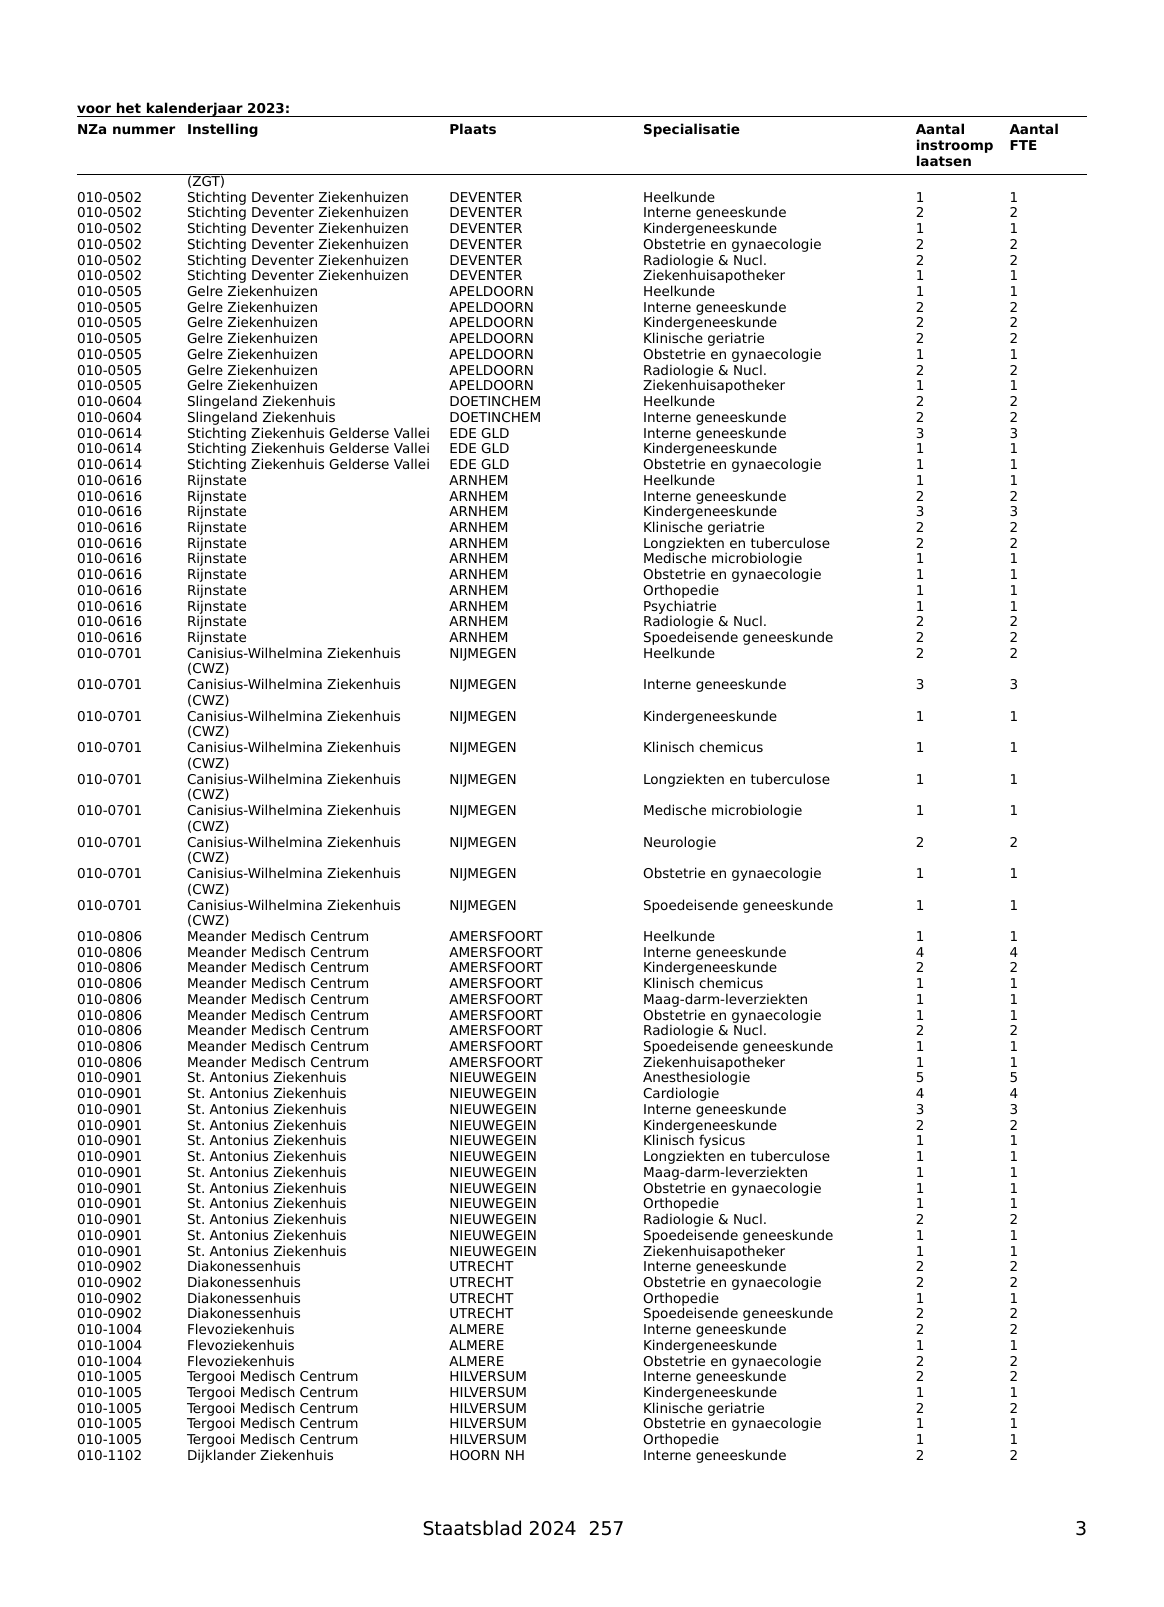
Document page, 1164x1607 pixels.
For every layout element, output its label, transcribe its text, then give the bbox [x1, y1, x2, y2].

table_cell Interne geneeskunde [637, 1259, 909, 1275]
table_cell Spoedeisende geneeskunde [637, 1306, 909, 1322]
table_cell Meander Medisch Centrum [181, 992, 443, 1007]
table_cell 2 [1003, 1212, 1087, 1228]
table_cell 2 [1003, 1354, 1087, 1369]
table_cell 1 [910, 803, 1003, 834]
table_cell 2 [1003, 646, 1087, 677]
table_cell 1 [1003, 268, 1087, 284]
table_cell Rijnstate [181, 630, 443, 646]
table_cell 2 [1003, 331, 1087, 347]
table_cell 2 [910, 1118, 1003, 1133]
table_cell Orthopedie [637, 1291, 909, 1306]
table_cell 010-0502 [77, 190, 181, 205]
table_cell 010-0604 [77, 394, 181, 410]
table_cell NIEUWEGEIN [443, 1228, 637, 1243]
table_cell Klinische geriatrie [637, 1401, 909, 1416]
table_cell Radiologie & Nucl. [637, 363, 909, 378]
table_cell Meander Medisch Centrum [181, 960, 443, 976]
table_cell 1 [910, 583, 1003, 598]
table_cell 1 [1003, 1385, 1087, 1401]
table_cell AMERSFOORT [443, 976, 637, 992]
table_cell 1 [1003, 473, 1087, 488]
table_cell 010-0502 [77, 253, 181, 268]
table_cell 2 [910, 1401, 1003, 1416]
table_cell 3 [910, 425, 1003, 441]
table_cell 010-0502 [77, 221, 181, 237]
table_cell Ziekenhuisapotheker [637, 1243, 909, 1259]
table_cell 2 [910, 834, 1003, 866]
table_cell Maag-darm-leverziekten [637, 992, 909, 1007]
table_cell NIEUWEGEIN [443, 1212, 637, 1228]
table_cell 1 [1003, 1291, 1087, 1306]
table_cell St. Antonius Ziekenhuis [181, 1212, 443, 1228]
table_cell Kindergeneeskunde [637, 1385, 909, 1401]
table_cell APELDOORN [443, 363, 637, 378]
table_cell Canisius-Wilhelmina Ziekenhuis (CWZ) [181, 771, 443, 803]
table_cell St. Antonius Ziekenhuis [181, 1228, 443, 1243]
table_cell 3 [910, 504, 1003, 520]
table_cell 010-0901 [77, 1118, 181, 1133]
table_cell 1 [910, 709, 1003, 740]
table_cell 2 [1003, 1448, 1087, 1463]
table_cell Gelre Ziekenhuizen [181, 284, 443, 299]
table_cell Klinisch fysicus [637, 1133, 909, 1149]
table_cell Orthopedie [637, 1196, 909, 1212]
table_cell NZa nummer [77, 117, 181, 174]
table_cell 1 [1003, 378, 1087, 394]
table_cell 1 [910, 1243, 1003, 1259]
table_cell Interne geneeskunde [637, 677, 909, 708]
table_cell Kindergeneeskunde [637, 315, 909, 331]
table_header voor het kalenderjaar 2023: [77, 100, 1087, 116]
table_cell 010-0616 [77, 551, 181, 567]
table_cell HOORN NH [443, 1448, 637, 1463]
table_cell Heelkunde [637, 646, 909, 677]
table_cell 010-0505 [77, 315, 181, 331]
table_cell 1 [910, 190, 1003, 205]
table_cell 010-0701 [77, 834, 181, 866]
table_cell Klinisch chemicus [637, 976, 909, 992]
table_cell 2 [1003, 1023, 1087, 1039]
table_cell 2 [910, 315, 1003, 331]
table_cell AMERSFOORT [443, 1023, 637, 1039]
table_cell 5 [910, 1070, 1003, 1086]
table_cell 2 [1003, 1322, 1087, 1338]
table_cell APELDOORN [443, 347, 637, 362]
table_cell NIJMEGEN [443, 771, 637, 803]
table_cell Obstetrie en gynaecologie [637, 866, 909, 897]
table_cell 1 [1003, 567, 1087, 583]
table_cell 2 [1003, 363, 1087, 378]
table_cell Obstetrie en gynaecologie [637, 457, 909, 473]
table_cell Longziekten en tuberculose [637, 536, 909, 551]
table_cell Stichting Deventer Ziekenhuizen [181, 221, 443, 237]
table_cell 1 [910, 1149, 1003, 1165]
table_cell Obstetrie en gynaecologie [637, 347, 909, 362]
table_cell 2 [910, 410, 1003, 425]
table_cell Heelkunde [637, 929, 909, 944]
table_cell APELDOORN [443, 331, 637, 347]
table_cell Meander Medisch Centrum [181, 929, 443, 944]
table_cell AMERSFOORT [443, 992, 637, 1007]
table_cell 010-0902 [77, 1259, 181, 1275]
table_cell AMERSFOORT [443, 1039, 637, 1054]
table_cell 2 [1003, 410, 1087, 425]
table_cell 010-0901 [77, 1212, 181, 1228]
table_cell Aantal FTE [1003, 117, 1087, 174]
table_cell Tergooi Medisch Centrum [181, 1432, 443, 1448]
table_cell 3 [910, 1102, 1003, 1117]
table_cell Stichting Deventer Ziekenhuizen [181, 190, 443, 205]
table_cell 4 [910, 1086, 1003, 1102]
table_cell 010-0701 [77, 677, 181, 708]
table_cell 1 [1003, 740, 1087, 771]
table_cell 010-0505 [77, 331, 181, 347]
table_cell Gelre Ziekenhuizen [181, 300, 443, 315]
table_cell Rijnstate [181, 504, 443, 520]
table_cell 010-0505 [77, 300, 181, 315]
table_cell Stichting Deventer Ziekenhuizen [181, 237, 443, 252]
table_cell 1 [910, 1291, 1003, 1306]
table_cell Tergooi Medisch Centrum [181, 1416, 443, 1432]
table_cell 010-0806 [77, 1055, 181, 1070]
table_cell Stichting Ziekenhuis Gelderse Vallei [181, 457, 443, 473]
table_cell NIEUWEGEIN [443, 1243, 637, 1259]
table_cell 2 [1003, 1259, 1087, 1275]
table_cell 1 [910, 866, 1003, 897]
table_cell Gelre Ziekenhuizen [181, 331, 443, 347]
table_cell Stichting Ziekenhuis Gelderse Vallei [181, 441, 443, 457]
table_cell 2 [910, 1259, 1003, 1275]
table_cell 010-1004 [77, 1338, 181, 1353]
table_cell Meander Medisch Centrum [181, 1023, 443, 1039]
table_cell 1 [910, 473, 1003, 488]
table_cell 1 [910, 347, 1003, 362]
table_cell 010-1005 [77, 1385, 181, 1401]
table_cell ARNHEM [443, 599, 637, 614]
table_cell Specialisatie [637, 117, 909, 174]
table_cell ARNHEM [443, 567, 637, 583]
table_cell 010-1005 [77, 1369, 181, 1385]
table_cell Gelre Ziekenhuizen [181, 378, 443, 394]
table_cell 1 [910, 268, 1003, 284]
table_cell UTRECHT [443, 1275, 637, 1291]
table_cell 2 [910, 1275, 1003, 1291]
table_cell NIEUWEGEIN [443, 1180, 637, 1196]
table_cell 2 [1003, 253, 1087, 268]
table_cell 2 [1003, 205, 1087, 221]
table_cell Meander Medisch Centrum [181, 1008, 443, 1023]
table_cell Interne geneeskunde [637, 1448, 909, 1463]
table_cell Interne geneeskunde [637, 300, 909, 315]
table_cell 1 [1003, 1243, 1087, 1259]
table_cell Neurologie [637, 834, 909, 866]
table_cell 1 [910, 1338, 1003, 1353]
table_cell [443, 175, 637, 189]
table_cell 1 [1003, 1338, 1087, 1353]
table_cell ARNHEM [443, 583, 637, 598]
table_cell 1 [1003, 866, 1087, 897]
table_cell Obstetrie en gynaecologie [637, 1354, 909, 1369]
table_cell 010-0616 [77, 630, 181, 646]
table_cell 3 [1003, 677, 1087, 708]
table_cell Medische microbiologie [637, 551, 909, 567]
table_cell 3 [1003, 1102, 1087, 1117]
table_cell DEVENTER [443, 205, 637, 221]
table_cell Radiologie & Nucl. [637, 253, 909, 268]
table_cell Heelkunde [637, 473, 909, 488]
table_cell NIEUWEGEIN [443, 1133, 637, 1149]
table_cell Ziekenhuisapotheker [637, 378, 909, 394]
table_cell 1 [910, 1416, 1003, 1432]
table_cell Rijnstate [181, 536, 443, 551]
table_cell 010-0901 [77, 1149, 181, 1165]
table_cell 010-1004 [77, 1322, 181, 1338]
table_cell Meander Medisch Centrum [181, 1039, 443, 1054]
table_cell 010-0806 [77, 929, 181, 944]
table_cell 2 [1003, 614, 1087, 630]
table_cell 2 [910, 1212, 1003, 1228]
table_cell (ZGT) [181, 175, 443, 189]
table_cell NIEUWEGEIN [443, 1149, 637, 1165]
table_cell NIEUWEGEIN [443, 1086, 637, 1102]
table_cell 1 [1003, 929, 1087, 944]
table_cell 1 [910, 1039, 1003, 1054]
table_cell HILVERSUM [443, 1385, 637, 1401]
table_cell Stichting Deventer Ziekenhuizen [181, 253, 443, 268]
table_cell 2 [1003, 834, 1087, 866]
table_cell 010-0901 [77, 1196, 181, 1212]
table_cell Obstetrie en gynaecologie [637, 237, 909, 252]
table_cell 1 [910, 284, 1003, 299]
table_cell 2 [910, 363, 1003, 378]
table_cell Kindergeneeskunde [637, 1338, 909, 1353]
table_cell 1 [1003, 284, 1087, 299]
table_cell 010-0902 [77, 1275, 181, 1291]
table_cell 010-0806 [77, 960, 181, 976]
table_cell Spoedeisende geneeskunde [637, 897, 909, 929]
table_cell Interne geneeskunde [637, 205, 909, 221]
table_cell 2 [1003, 630, 1087, 646]
table_cell DOETINCHEM [443, 394, 637, 410]
table_cell 010-0604 [77, 410, 181, 425]
table_cell 010-0901 [77, 1070, 181, 1086]
table_cell Longziekten en tuberculose [637, 771, 909, 803]
table_cell Kindergeneeskunde [637, 221, 909, 237]
table_cell Rijnstate [181, 473, 443, 488]
table_cell APELDOORN [443, 284, 637, 299]
table_cell APELDOORN [443, 315, 637, 331]
table_cell Kindergeneeskunde [637, 709, 909, 740]
table_cell ARNHEM [443, 551, 637, 567]
table_cell Interne geneeskunde [637, 488, 909, 504]
table_cell 010-0701 [77, 803, 181, 834]
table_cell NIEUWEGEIN [443, 1102, 637, 1117]
table_cell Diakonessenhuis [181, 1259, 443, 1275]
table_cell 2 [910, 488, 1003, 504]
table_cell 2 [910, 646, 1003, 677]
table_cell 1 [1003, 709, 1087, 740]
table_cell Interne geneeskunde [637, 1322, 909, 1338]
table_cell 1 [1003, 1228, 1087, 1243]
table_cell Maag-darm-leverziekten [637, 1165, 909, 1180]
table_cell [77, 175, 181, 189]
table_cell 2 [910, 1354, 1003, 1369]
table_cell Longziekten en tuberculose [637, 1149, 909, 1165]
table_cell 1 [910, 1385, 1003, 1401]
table_cell 010-0902 [77, 1306, 181, 1322]
table_cell Diakonessenhuis [181, 1275, 443, 1291]
table_cell 1 [1003, 1180, 1087, 1196]
table_cell 010-0806 [77, 1023, 181, 1039]
table_cell Aantal instroomplaatsen [910, 117, 1003, 174]
table_cell 2 [1003, 536, 1087, 551]
table_cell 1 [1003, 1039, 1087, 1054]
table_cell [637, 175, 909, 189]
table_cell AMERSFOORT [443, 1055, 637, 1070]
table_cell 010-0806 [77, 992, 181, 1007]
table_cell Stichting Deventer Ziekenhuizen [181, 205, 443, 221]
table_cell Interne geneeskunde [637, 945, 909, 960]
table_cell Dijklander Ziekenhuis [181, 1448, 443, 1463]
table_cell ARNHEM [443, 614, 637, 630]
table_cell 010-0505 [77, 284, 181, 299]
table_cell Medische microbiologie [637, 803, 909, 834]
table_cell Obstetrie en gynaecologie [637, 567, 909, 583]
table_cell Rijnstate [181, 583, 443, 598]
table_cell 010-0901 [77, 1165, 181, 1180]
table_cell 1 [1003, 599, 1087, 614]
table_cell DEVENTER [443, 253, 637, 268]
table_cell AMERSFOORT [443, 960, 637, 976]
table_cell ARNHEM [443, 473, 637, 488]
table_cell 010-1102 [77, 1448, 181, 1463]
table_cell Instelling [181, 117, 443, 174]
table_cell Heelkunde [637, 284, 909, 299]
table_cell 010-0505 [77, 378, 181, 394]
table_cell Obstetrie en gynaecologie [637, 1416, 909, 1432]
table_cell 1 [910, 457, 1003, 473]
table_cell 1 [910, 378, 1003, 394]
table_cell NIJMEGEN [443, 677, 637, 708]
table_cell HILVERSUM [443, 1401, 637, 1416]
table_cell 010-0806 [77, 945, 181, 960]
table_cell 010-0701 [77, 740, 181, 771]
table_cell Flevoziekenhuis [181, 1354, 443, 1369]
table_cell 010-0502 [77, 205, 181, 221]
table_cell 010-0902 [77, 1291, 181, 1306]
table_cell St. Antonius Ziekenhuis [181, 1196, 443, 1212]
table_cell NIJMEGEN [443, 866, 637, 897]
table_cell 2 [910, 394, 1003, 410]
table_cell NIJMEGEN [443, 740, 637, 771]
table_cell 010-0614 [77, 457, 181, 473]
table_cell 1 [910, 1196, 1003, 1212]
table_cell 3 [910, 677, 1003, 708]
table_cell 2 [910, 331, 1003, 347]
table_cell 1 [910, 1055, 1003, 1070]
table_cell Stichting Ziekenhuis Gelderse Vallei [181, 425, 443, 441]
table_cell Spoedeisende geneeskunde [637, 630, 909, 646]
table_cell NIJMEGEN [443, 897, 637, 929]
table_cell 4 [1003, 945, 1087, 960]
table_cell 1 [910, 1180, 1003, 1196]
table_cell Klinische geriatrie [637, 520, 909, 536]
table_cell Heelkunde [637, 190, 909, 205]
table_cell ARNHEM [443, 536, 637, 551]
table_cell St. Antonius Ziekenhuis [181, 1102, 443, 1117]
table_cell 2 [1003, 1401, 1087, 1416]
table_cell 010-0616 [77, 567, 181, 583]
table_cell 2 [1003, 394, 1087, 410]
table_cell 010-1004 [77, 1354, 181, 1369]
table_cell Klinische geriatrie [637, 331, 909, 347]
table_cell 2 [910, 1306, 1003, 1322]
table_cell 010-0901 [77, 1243, 181, 1259]
table_cell Diakonessenhuis [181, 1306, 443, 1322]
table_cell 1 [910, 1008, 1003, 1023]
table_cell Ziekenhuisapotheker [637, 1055, 909, 1070]
table_cell Canisius-Wilhelmina Ziekenhuis (CWZ) [181, 866, 443, 897]
table_cell 5 [1003, 1070, 1087, 1086]
table_cell 010-0701 [77, 897, 181, 929]
table_cell 1 [1003, 771, 1087, 803]
table_cell Canisius-Wilhelmina Ziekenhuis (CWZ) [181, 897, 443, 929]
table_cell 010-0505 [77, 363, 181, 378]
table_cell Heelkunde [637, 394, 909, 410]
table_cell 1 [910, 1228, 1003, 1243]
table_cell 1 [1003, 803, 1087, 834]
table_cell Rijnstate [181, 520, 443, 536]
table_cell 010-0616 [77, 473, 181, 488]
table_cell AMERSFOORT [443, 1008, 637, 1023]
table_cell 4 [910, 945, 1003, 960]
table_cell Cardiologie [637, 1086, 909, 1102]
table_cell AMERSFOORT [443, 929, 637, 944]
table_cell 1 [1003, 992, 1087, 1007]
table_cell St. Antonius Ziekenhuis [181, 1070, 443, 1086]
table_cell Slingeland Ziekenhuis [181, 394, 443, 410]
table_cell 1 [1003, 457, 1087, 473]
table_cell 010-0701 [77, 771, 181, 803]
table_cell 1 [910, 897, 1003, 929]
table_cell Slingeland Ziekenhuis [181, 410, 443, 425]
table_cell Meander Medisch Centrum [181, 1055, 443, 1070]
table_cell Canisius-Wilhelmina Ziekenhuis (CWZ) [181, 740, 443, 771]
table_cell 1 [1003, 897, 1087, 929]
table_cell ARNHEM [443, 520, 637, 536]
table_cell 1 [910, 1133, 1003, 1149]
table_cell 1 [910, 929, 1003, 944]
table_cell Rijnstate [181, 567, 443, 583]
table_cell 010-0901 [77, 1102, 181, 1117]
table_cell 010-0616 [77, 504, 181, 520]
table_cell Flevoziekenhuis [181, 1322, 443, 1338]
table_cell Diakonessenhuis [181, 1291, 443, 1306]
table_cell 1 [1003, 221, 1087, 237]
table_cell Canisius-Wilhelmina Ziekenhuis (CWZ) [181, 646, 443, 677]
table_cell Klinisch chemicus [637, 740, 909, 771]
table_cell Kindergeneeskunde [637, 441, 909, 457]
table_cell 2 [1003, 237, 1087, 252]
table_cell 1 [910, 1165, 1003, 1180]
table_cell Anesthesiologie [637, 1070, 909, 1086]
table_cell 1 [910, 221, 1003, 237]
table_cell 010-0616 [77, 583, 181, 598]
table_cell APELDOORN [443, 300, 637, 315]
table_cell 010-0806 [77, 1039, 181, 1054]
table_cell DEVENTER [443, 221, 637, 237]
table_cell Kindergeneeskunde [637, 960, 909, 976]
table_cell APELDOORN [443, 378, 637, 394]
table_cell Flevoziekenhuis [181, 1338, 443, 1353]
table_cell 010-0806 [77, 1008, 181, 1023]
table_cell Rijnstate [181, 551, 443, 567]
table_cell 1 [910, 771, 1003, 803]
table_cell Rijnstate [181, 488, 443, 504]
table_cell Interne geneeskunde [637, 1102, 909, 1117]
table_cell 2 [1003, 960, 1087, 976]
table_cell EDE GLD [443, 441, 637, 457]
table_cell Obstetrie en gynaecologie [637, 1008, 909, 1023]
table_cell 2 [910, 960, 1003, 976]
table_cell 010-0901 [77, 1086, 181, 1102]
table_cell 2 [1003, 1118, 1087, 1133]
table_cell 1 [1003, 441, 1087, 457]
table_cell 2 [910, 1369, 1003, 1385]
table_cell 2 [910, 1448, 1003, 1463]
table_cell Meander Medisch Centrum [181, 976, 443, 992]
table_cell 1 [910, 976, 1003, 992]
table_cell 010-0505 [77, 347, 181, 362]
table_cell St. Antonius Ziekenhuis [181, 1118, 443, 1133]
table_cell ARNHEM [443, 488, 637, 504]
table_cell St. Antonius Ziekenhuis [181, 1086, 443, 1102]
table_cell Tergooi Medisch Centrum [181, 1401, 443, 1416]
table_cell HILVERSUM [443, 1432, 637, 1448]
table_cell 2 [1003, 488, 1087, 504]
table_cell 010-0502 [77, 268, 181, 284]
table_cell 010-0701 [77, 866, 181, 897]
table_cell 010-0806 [77, 976, 181, 992]
table_cell NIJMEGEN [443, 834, 637, 866]
table_cell Obstetrie en gynaecologie [637, 1275, 909, 1291]
table_cell 2 [910, 253, 1003, 268]
table_cell 4 [1003, 1086, 1087, 1102]
table_cell ALMERE [443, 1354, 637, 1369]
table_cell Gelre Ziekenhuizen [181, 347, 443, 362]
table_cell 2 [1003, 1369, 1087, 1385]
table_cell 3 [1003, 425, 1087, 441]
table_cell NIEUWEGEIN [443, 1070, 637, 1086]
table_cell 010-0901 [77, 1180, 181, 1196]
table_cell 1 [1003, 1196, 1087, 1212]
table_cell Gelre Ziekenhuizen [181, 363, 443, 378]
table_cell 010-0616 [77, 536, 181, 551]
table_cell HILVERSUM [443, 1416, 637, 1432]
table_cell 1 [910, 441, 1003, 457]
table_cell ARNHEM [443, 504, 637, 520]
table_cell 010-0701 [77, 646, 181, 677]
table_cell 010-1005 [77, 1432, 181, 1448]
table_cell 2 [910, 205, 1003, 221]
table_cell Canisius-Wilhelmina Ziekenhuis (CWZ) [181, 677, 443, 708]
table_cell Interne geneeskunde [637, 410, 909, 425]
table_cell NIJMEGEN [443, 803, 637, 834]
table_cell 010-0701 [77, 709, 181, 740]
table_cell 010-0616 [77, 488, 181, 504]
table_cell 3 [1003, 504, 1087, 520]
table_cell 2 [910, 520, 1003, 536]
table_cell Orthopedie [637, 1432, 909, 1448]
table_cell Canisius-Wilhelmina Ziekenhuis (CWZ) [181, 803, 443, 834]
table_cell Rijnstate [181, 614, 443, 630]
table_cell NIJMEGEN [443, 646, 637, 677]
table_cell St. Antonius Ziekenhuis [181, 1165, 443, 1180]
table_cell UTRECHT [443, 1259, 637, 1275]
table_cell 2 [910, 1322, 1003, 1338]
table_cell [910, 175, 1003, 189]
table_cell 010-1005 [77, 1401, 181, 1416]
table_cell DEVENTER [443, 190, 637, 205]
table_cell Kindergeneeskunde [637, 504, 909, 520]
table_cell St. Antonius Ziekenhuis [181, 1243, 443, 1259]
table_cell Plaats [443, 117, 637, 174]
table_cell 2 [910, 536, 1003, 551]
table_cell 1 [1003, 1432, 1087, 1448]
table_cell Meander Medisch Centrum [181, 945, 443, 960]
table_cell Canisius-Wilhelmina Ziekenhuis (CWZ) [181, 834, 443, 866]
table_cell DOETINCHEM [443, 410, 637, 425]
table_cell 1 [1003, 1165, 1087, 1180]
table_cell AMERSFOORT [443, 945, 637, 960]
table_cell 1 [910, 567, 1003, 583]
table_cell Psychiatrie [637, 599, 909, 614]
table_cell St. Antonius Ziekenhuis [181, 1133, 443, 1149]
table_cell 1 [910, 551, 1003, 567]
table_cell St. Antonius Ziekenhuis [181, 1180, 443, 1196]
table_cell Orthopedie [637, 583, 909, 598]
table_cell Spoedeisende geneeskunde [637, 1228, 909, 1243]
table_cell 2 [910, 630, 1003, 646]
table_cell EDE GLD [443, 425, 637, 441]
table_cell 1 [910, 740, 1003, 771]
table_cell Radiologie & Nucl. [637, 1212, 909, 1228]
table_cell UTRECHT [443, 1291, 637, 1306]
table_cell Interne geneeskunde [637, 425, 909, 441]
table_cell 010-0616 [77, 599, 181, 614]
table_cell Stichting Deventer Ziekenhuizen [181, 268, 443, 284]
table_cell Tergooi Medisch Centrum [181, 1369, 443, 1385]
table_cell St. Antonius Ziekenhuis [181, 1149, 443, 1165]
table_cell ARNHEM [443, 630, 637, 646]
table_cell 1 [1003, 190, 1087, 205]
table_cell DEVENTER [443, 237, 637, 252]
table_cell Obstetrie en gynaecologie [637, 1180, 909, 1196]
table_cell 1 [910, 1432, 1003, 1448]
table_cell 1 [910, 992, 1003, 1007]
table_cell 2 [1003, 1275, 1087, 1291]
table_cell 1 [1003, 551, 1087, 567]
table_cell [1003, 175, 1087, 189]
table_cell 2 [910, 1023, 1003, 1039]
table_cell 010-0616 [77, 614, 181, 630]
table_cell 1 [1003, 347, 1087, 362]
table_cell EDE GLD [443, 457, 637, 473]
table_cell 1 [1003, 976, 1087, 992]
table_cell 1 [1003, 1149, 1087, 1165]
table_cell Interne geneeskunde [637, 1369, 909, 1385]
table_cell Rijnstate [181, 599, 443, 614]
table_cell Gelre Ziekenhuizen [181, 315, 443, 331]
table_cell 010-1005 [77, 1416, 181, 1432]
table_cell Ziekenhuisapotheker [637, 268, 909, 284]
table_cell Kindergeneeskunde [637, 1118, 909, 1133]
table_cell 2 [1003, 315, 1087, 331]
table_cell ALMERE [443, 1338, 637, 1353]
table_cell 1 [910, 599, 1003, 614]
table_cell 010-0614 [77, 441, 181, 457]
table_cell ALMERE [443, 1322, 637, 1338]
table_cell NIJMEGEN [443, 709, 637, 740]
table_cell 010-0616 [77, 520, 181, 536]
table_cell 2 [1003, 1306, 1087, 1322]
table_cell 2 [910, 300, 1003, 315]
table_cell NIEUWEGEIN [443, 1196, 637, 1212]
table_cell 010-0614 [77, 425, 181, 441]
table_cell 1 [1003, 583, 1087, 598]
table_cell Radiologie & Nucl. [637, 614, 909, 630]
table_cell 1 [1003, 1008, 1087, 1023]
table_cell UTRECHT [443, 1306, 637, 1322]
table_cell 2 [1003, 300, 1087, 315]
table_cell Radiologie & Nucl. [637, 1023, 909, 1039]
table_cell 2 [1003, 520, 1087, 536]
table_cell NIEUWEGEIN [443, 1165, 637, 1180]
table_cell 010-0502 [77, 237, 181, 252]
table_cell 010-0901 [77, 1228, 181, 1243]
table_cell 010-0901 [77, 1133, 181, 1149]
table_cell 2 [910, 614, 1003, 630]
table_cell HILVERSUM [443, 1369, 637, 1385]
table_cell 1 [1003, 1055, 1087, 1070]
table_cell Tergooi Medisch Centrum [181, 1385, 443, 1401]
table_cell NIEUWEGEIN [443, 1118, 637, 1133]
table_cell DEVENTER [443, 268, 637, 284]
table_cell Canisius-Wilhelmina Ziekenhuis (CWZ) [181, 709, 443, 740]
table_cell 2 [910, 237, 1003, 252]
table_cell 1 [1003, 1416, 1087, 1432]
table_cell Spoedeisende geneeskunde [637, 1039, 909, 1054]
table_cell 1 [1003, 1133, 1087, 1149]
